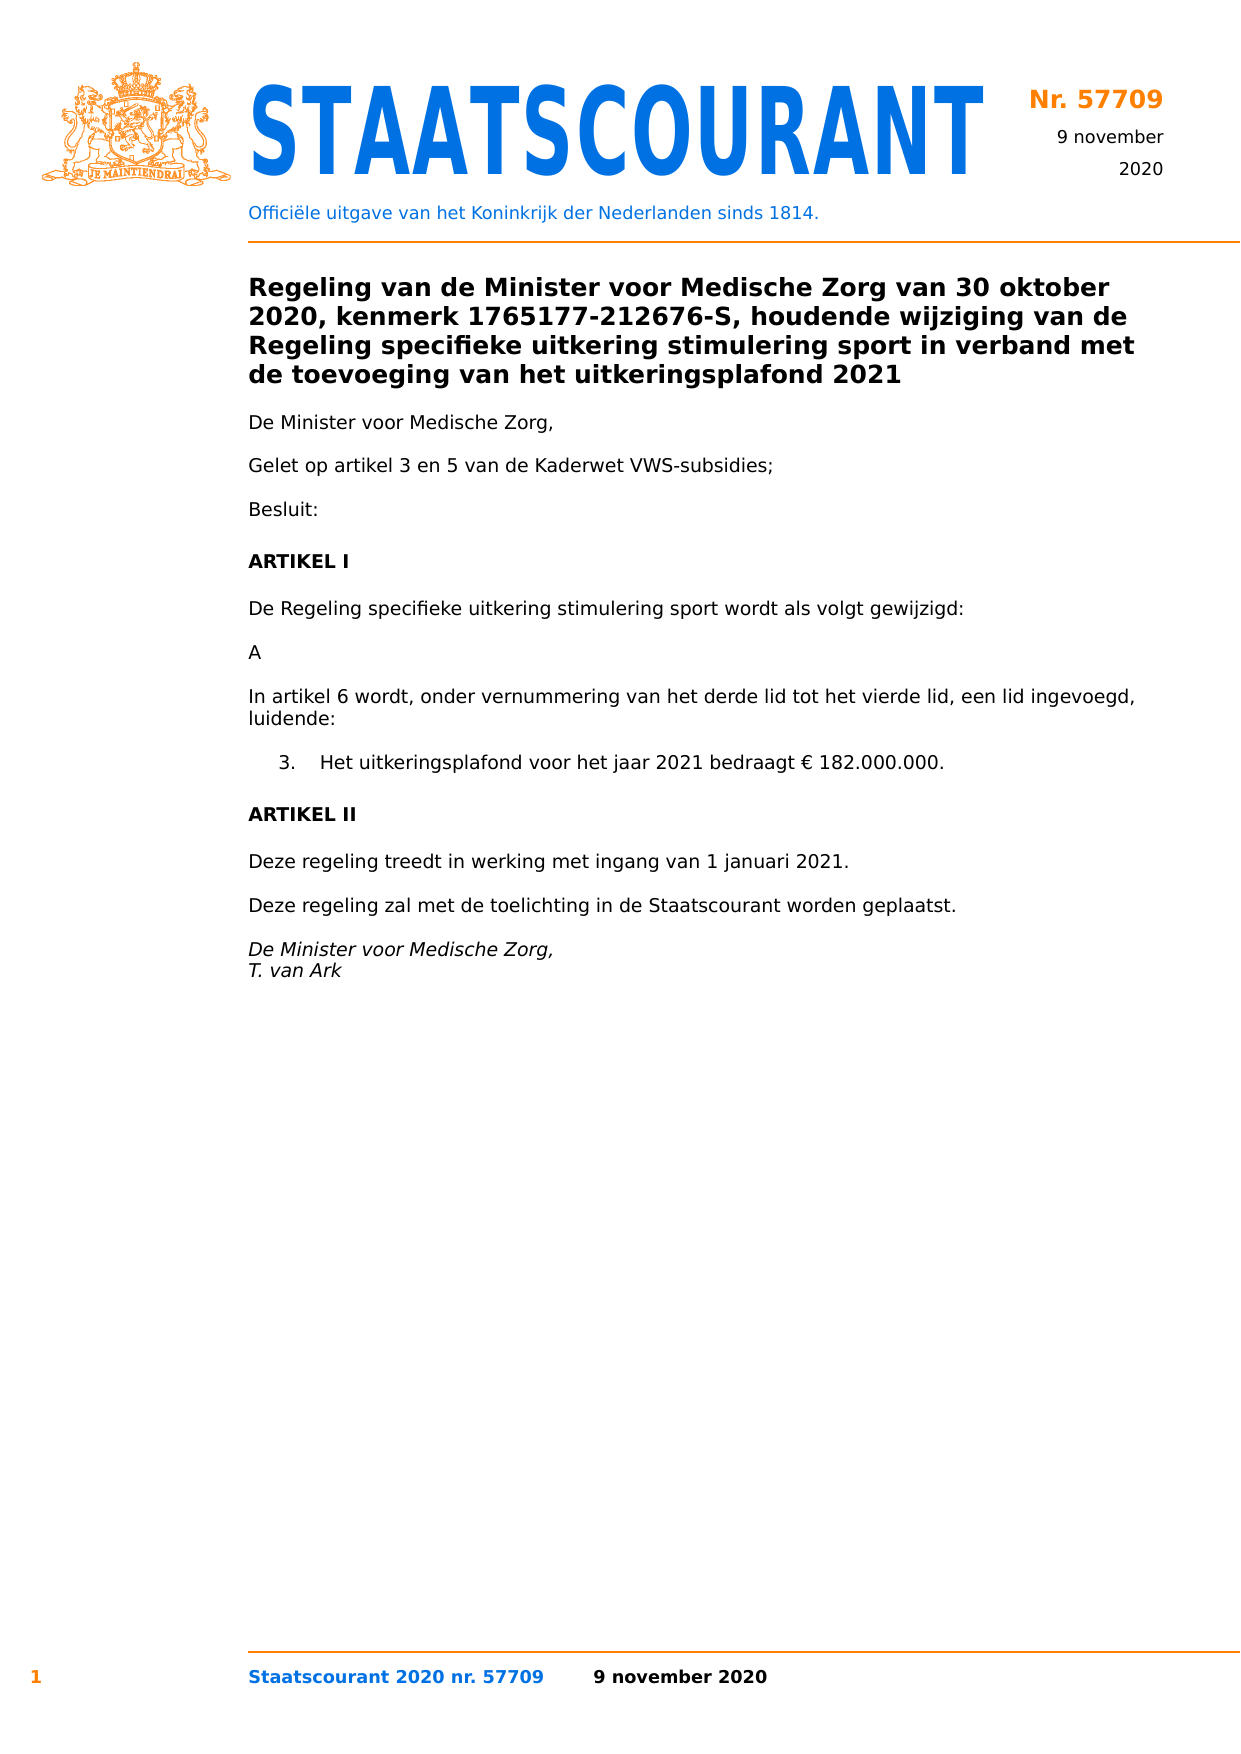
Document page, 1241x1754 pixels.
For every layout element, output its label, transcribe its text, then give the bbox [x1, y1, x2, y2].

table_header STAATSCOURANT [248, 62, 998, 203]
subtitle ARTIKEL II [248, 804, 1163, 826]
picture [41, 62, 231, 186]
table_cell Officiële uitgave van het Koninkrijk der Nederlanden sinds 1814. [248, 203, 1240, 241]
text Besluit: [248, 499, 1163, 521]
text A [248, 642, 1163, 664]
text 3. Het uitkeringsplafond voor het jaar 2021 bedraagt € 182.000.000. [278, 752, 1163, 774]
subtitle ARTIKEL I [248, 551, 1163, 573]
table_header Nr. 57709 [998, 62, 1240, 121]
subtitle Regeling van de Minister voor Medische Zorg van 30 oktober 2020, kenmerk 1765177-212676-S, houdende wijziging van de Regeling specifieke uitkering stimulering sport in verband met de toevoeging van het uitkeringsplafond 2021 [248, 273, 1163, 390]
text Deze regeling zal met de toelichting in de Staatscourant worden geplaatst. [248, 894, 1163, 917]
text De Regeling specifieke uitkering stimulering sport wordt als volgt gewijzigd: [248, 598, 1163, 620]
text De Minister voor Medische Zorg, T. van Ark [248, 938, 1163, 982]
text In artikel 6 wordt, onder vernummering van het derde lid tot het vierde lid, een lid ingevoegd, luidende: [248, 686, 1163, 730]
table_cell 2020 [998, 153, 1240, 203]
text De Minister voor Medische Zorg, [248, 412, 1163, 433]
text Gelet op artikel 3 en 5 van de Kaderwet VWS-subsidies; [248, 455, 1163, 477]
table_cell 9 november [998, 121, 1240, 153]
text Deze regeling treedt in werking met ingang van 1 januari 2021. [248, 851, 1163, 873]
table_header [25, 62, 248, 241]
